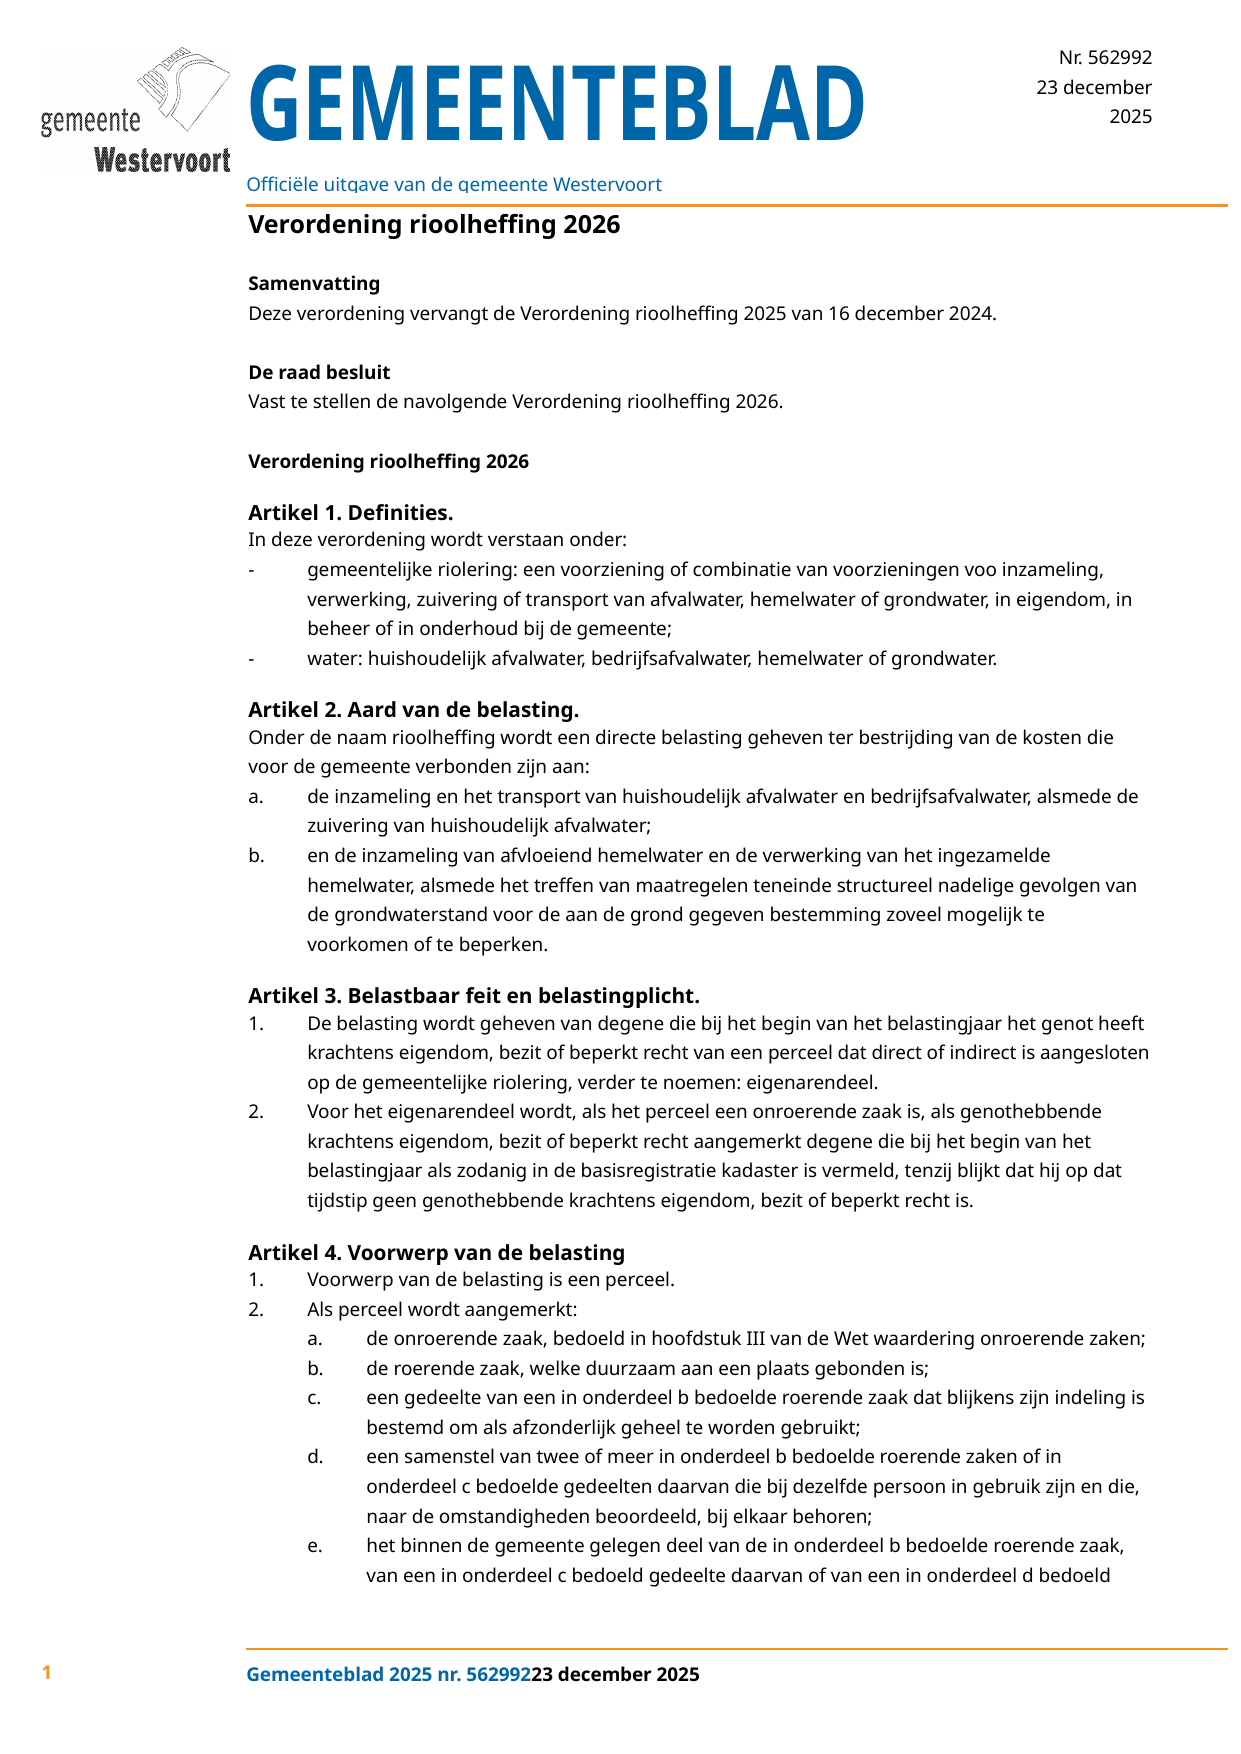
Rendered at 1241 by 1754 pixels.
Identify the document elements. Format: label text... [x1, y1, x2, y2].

list de roerende zaak, welke duurzaam aan een plaats gebonden is; [307, 1355, 1152, 1381]
list de onroerende zaak, bedoeld in hoofdstuk III van de Wet waardering onroerende zaken; [307, 1325, 1152, 1351]
list gemeentelijke riolering: een voorziening of combinatie van voorzieningen voo inzameling, verwerking, zuivering of transport van afvalwater, hemelwater of grondwater, in eigendom, in beheer of in onderhoud bij de gemeente; [248, 556, 1152, 641]
list een samenstel van twee of meer in onderdeel b bedoelde roerende zaken of in onderdeel c bedoelde gedeelten daarvan die bij dezelfde persoon in gebruik zijn en die, naar de omstandigheden beoordeeld, bij elkaar behoren; [307, 1444, 1152, 1528]
list het binnen de gemeente gelegen deel van de in onderdeel b bedoelde roerende zaak, van een in onderdeel c bedoeld gedeelte daarvan of van een in onderdeel d bedoeld [307, 1532, 1152, 1588]
text Deze verordening vervangt de Verordening rioolheffing 2025 van 16 december 2024. [248, 300, 1152, 326]
text Verordening rioolheffing 2026 [248, 207, 1152, 241]
text In deze verordening wordt verstaan onder: [248, 527, 1152, 552]
picture [41, 47, 231, 172]
text De raad besluit [248, 359, 1152, 385]
text Vast te stellen de navolgende Verordening rioolheffing 2026. [248, 389, 1152, 414]
text Artikel 1. Definities. [248, 498, 1152, 527]
list een gedeelte van een in onderdeel b bedoelde roerende zaak dat blijkens zijn indeling is bestemd om als afzonderlijk geheel te worden gebruikt; [307, 1384, 1152, 1440]
list Voorwerp van de belasting is een perceel. [248, 1266, 1152, 1292]
text Artikel 4. Voorwerp van de belasting [248, 1238, 1152, 1266]
list de inzameling en het transport van huishoudelijk afvalwater en bedrijfsafvalwater, alsmede de zuivering van huishoudelijk afvalwater; [248, 783, 1152, 838]
list en de inzameling van afvloeiend hemelwater en de verwerking van het ingezamelde hemelwater, alsmede het treffen van maatregelen teneinde structureel nadelige gevolgen van de grondwaterstand voor de aan de grond gegeven bestemming zoveel mogelijk te voorkomen of te beperken. [248, 842, 1152, 957]
text Onder de naam rioolheffing wordt een directe belasting geheven ter bestrijding van de kosten die voor de gemeente verbonden zijn aan: [248, 724, 1152, 779]
text Verordening rioolheffing 2026 [248, 448, 1152, 473]
text Artikel 3. Belastbaar feit en belastingplicht. [248, 981, 1152, 1010]
text Samenvatting [248, 270, 1152, 296]
text Artikel 2. Aard van de belasting. [248, 695, 1152, 724]
list Voor het eigenarendeel wordt, als het perceel een onroerende zaak is, als genothebbende krachtens eigendom, bezit of beperkt recht aangemerkt degene die bij het begin van het belastingjaar als zodanig in de basisregistratie kadaster is vermeld, tenzij blijkt dat hij op dat tijdstip geen genothebbende krachtens eigendom, bezit of beperkt recht is. [248, 1098, 1152, 1213]
list Als perceel wordt aangemerkt: [248, 1296, 1152, 1321]
list water: huishoudelijk afvalwater, bedrijfsafvalwater, hemelwater of grondwater. [248, 645, 1152, 671]
list De belasting wordt geheven van degene die bij het begin van het belastingjaar het genot heeft krachtens eigendom, bezit of beperkt recht van een perceel dat direct of indirect is aangesloten op de gemeentelijke riolering, verder te noemen: eigenarendeel. [248, 1010, 1152, 1095]
